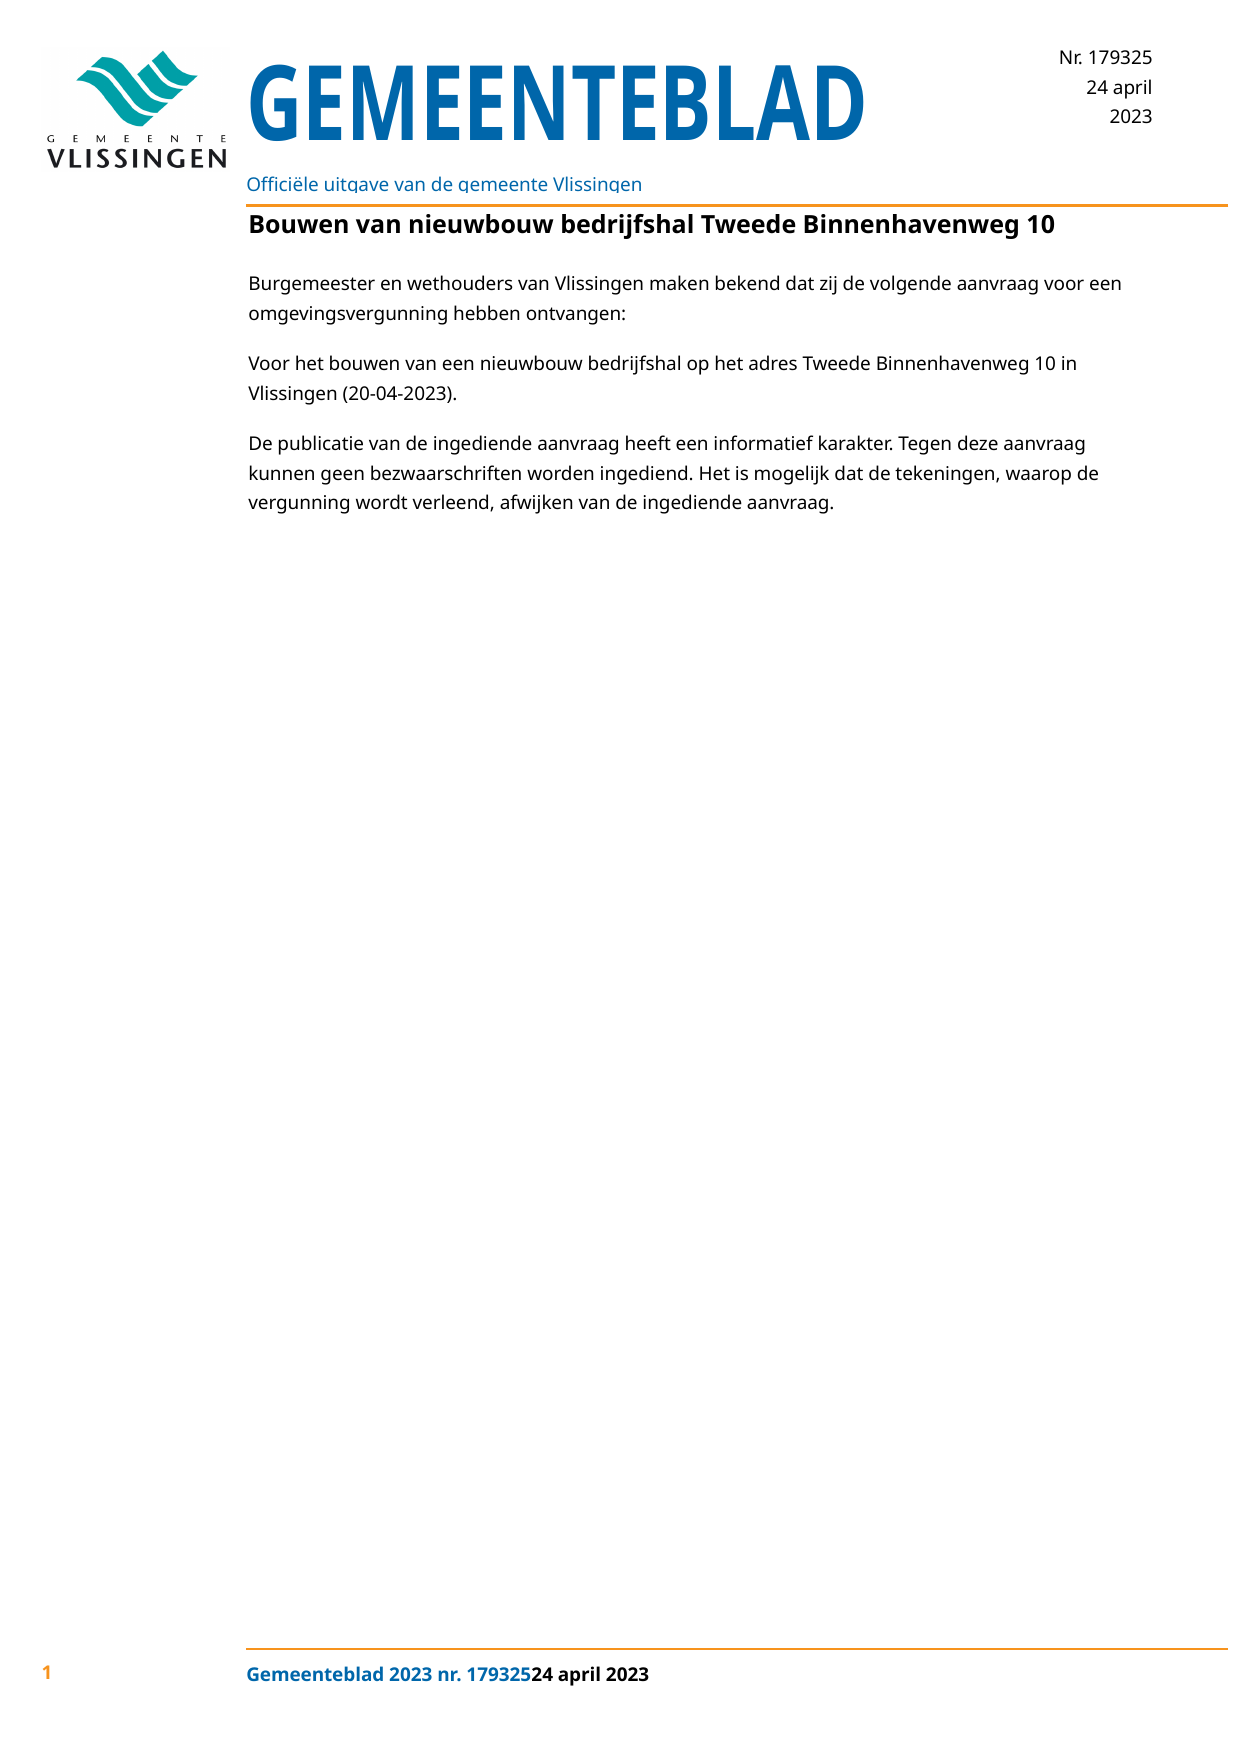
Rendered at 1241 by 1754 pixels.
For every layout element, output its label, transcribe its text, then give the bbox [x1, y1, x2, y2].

text Burgemeester en wethouders van Vlissingen maken bekend dat zij de volgende aanvraag voor een omgevingsvergunning hebben ontvangen: [248, 270, 1152, 326]
text Voor het bouwen van een nieuwbouw bedrijfshal op het adres Tweede Binnenhavenweg 10 in Vlissingen (20-04-2023). [248, 350, 1152, 406]
text De publicatie van de ingediende aanvraag heeft een informatief karakter. Tegen deze aanvraag kunnen geen bezwaarschriften worden ingediend. Het is mogelijk dat de tekeningen, waarop de vergunning wordt verleend, afwijken van de ingediende aanvraag. [248, 430, 1152, 515]
picture [41, 47, 231, 172]
text Bouwen van nieuwbouw bedrijfshal Tweede Binnenhavenweg 10 [248, 207, 1152, 241]
